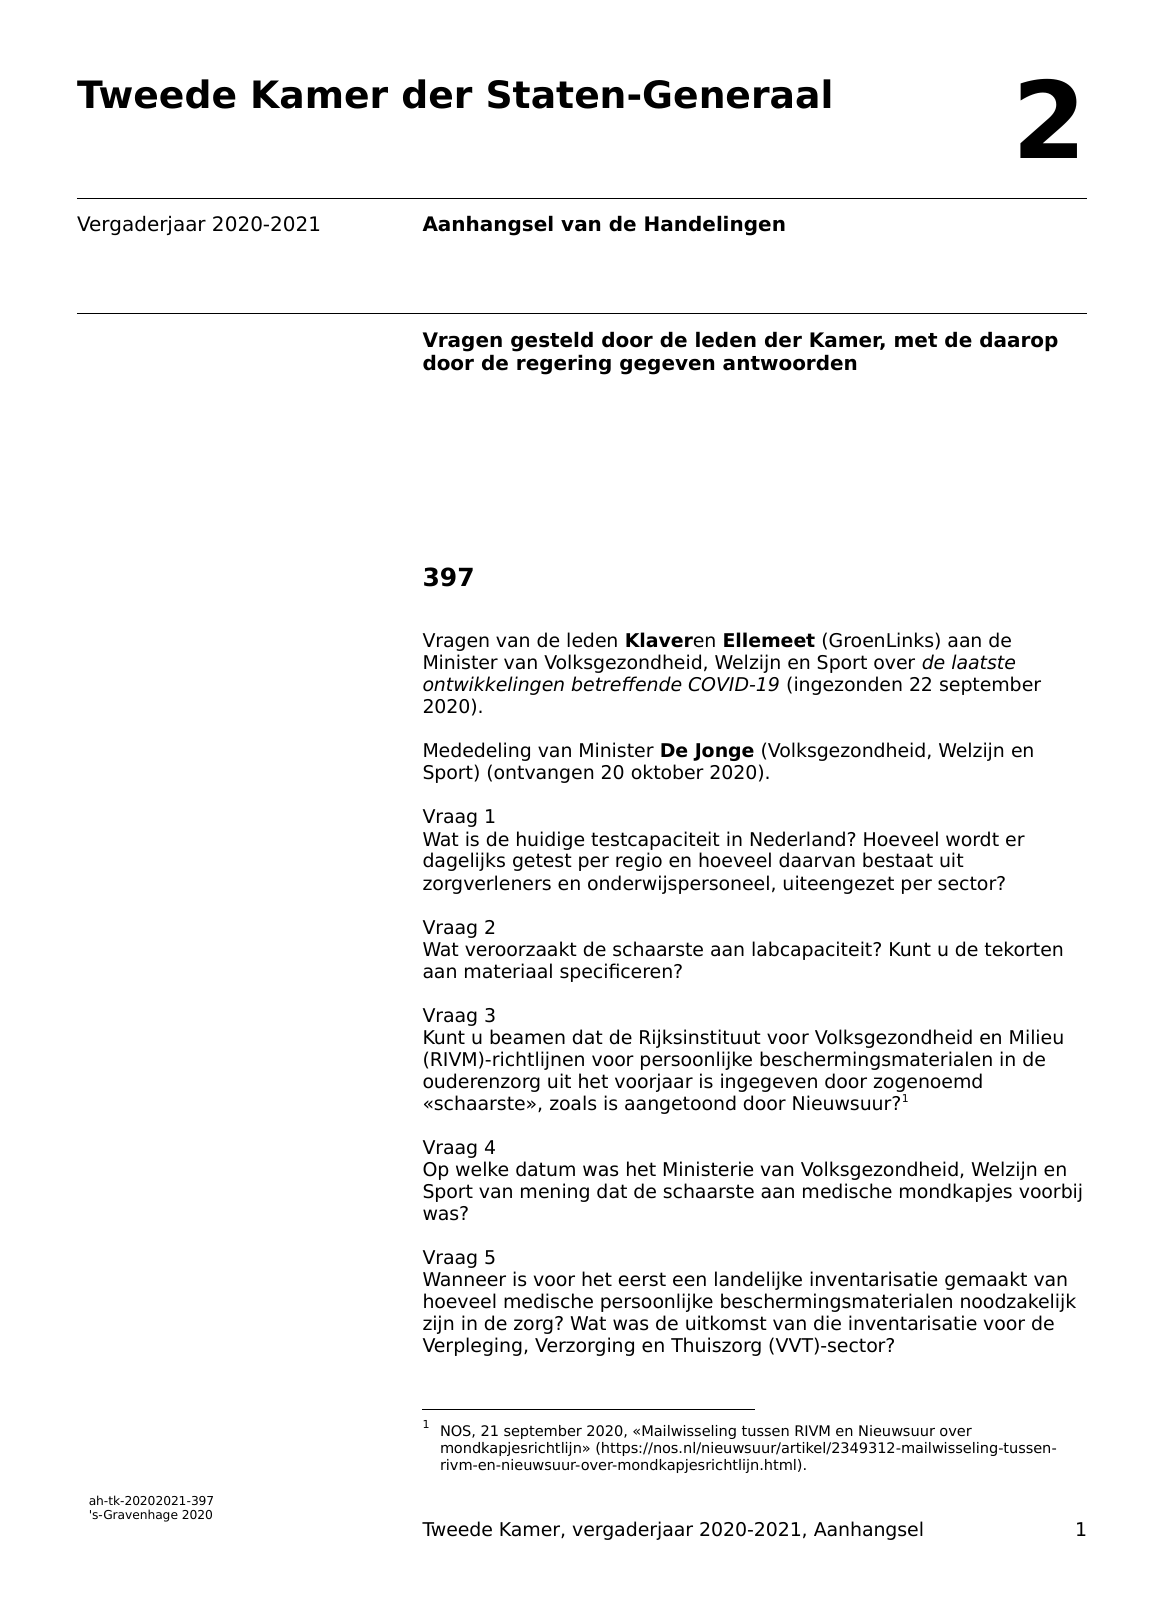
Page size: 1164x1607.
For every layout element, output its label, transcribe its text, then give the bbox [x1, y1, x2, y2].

text Vraag 5 [422, 1247, 1087, 1269]
text Vraag 2 [422, 917, 1087, 938]
table_cell [77, 314, 422, 375]
text ah-tk-20202021-397 [88, 1494, 323, 1508]
text Wat is de huidige testcapaciteit in Nederland? Hoeveel wordt er dagelijks getest per regio en hoeveel daarvan bestaat uit zorgverleners en onderwijspersoneel, uiteengezet per sector? [422, 828, 1087, 894]
text 397 [422, 563, 1087, 592]
table_cell Vergaderjaar 2020-2021 [77, 199, 422, 313]
text NOS, 21 september 2020, «Mailwisseling tussen RIVM en Nieuwsuur over mondkapjesrichtlijn» (https://nos.nl/nieuwsuur/artikel/2349312-mailwisseling-tussen-rivm-en-nieuwsuur-over-mondkapjesrichtlijn.html). [422, 1418, 1087, 1474]
text Kunt u beamen dat de Rijksinstituut voor Volksgezondheid en Milieu (RIVM)-richtlijnen voor persoonlijke beschermingsmaterialen in de ouderenzorg uit het voorjaar is ingegeven door zogenoemd «schaarste», zoals is aangetoond door Nieuwsuur? [422, 1027, 1087, 1114]
text Vraag 3 [422, 1005, 1087, 1027]
text Wanneer is voor het eerst een landelijke inventarisatie gemaakt van hoeveel medische persoonlijke beschermingsmaterialen noodzakelijk zijn in de zorg? Wat was de uitkomst van die inventarisatie voor de Verpleging, Verzorging en Thuiszorg (VVT)-sector? [422, 1269, 1087, 1357]
table_cell Vragen gesteld door de leden der Kamer, met de daarop door de regering gegeven antwoorden [422, 314, 1087, 375]
text 's-Gravenhage 2020 [88, 1508, 323, 1522]
table_cell Aanhangsel van de Handelingen [422, 199, 1087, 313]
text Mededeling van Minister De Jonge (Volksgezondheid, Welzijn en Sport) (ontvangen 20 oktober 2020). [422, 740, 1087, 784]
text Op welke datum was het Ministerie van Volksgezondheid, Welzijn en Sport van mening dat de schaarste aan medische mondkapjes voorbij was? [422, 1159, 1087, 1225]
table_header Tweede Kamer der Staten-Generaal [77, 59, 886, 198]
table_header 2 [886, 59, 1087, 198]
text Vragen van de leden Klaveren Ellemeet (GroenLinks) aan de Minister van Volksgezondheid, Welzijn en Sport over de laatste ontwikkelingen betreffende COVID-19 (ingezonden 22 september 2020). [422, 630, 1087, 718]
text Wat veroorzaakt de schaarste aan labcapaciteit? Kunt u de tekorten aan materiaal specificeren? [422, 938, 1087, 982]
text Vraag 4 [422, 1137, 1087, 1159]
text Vraag 1 [422, 806, 1087, 828]
